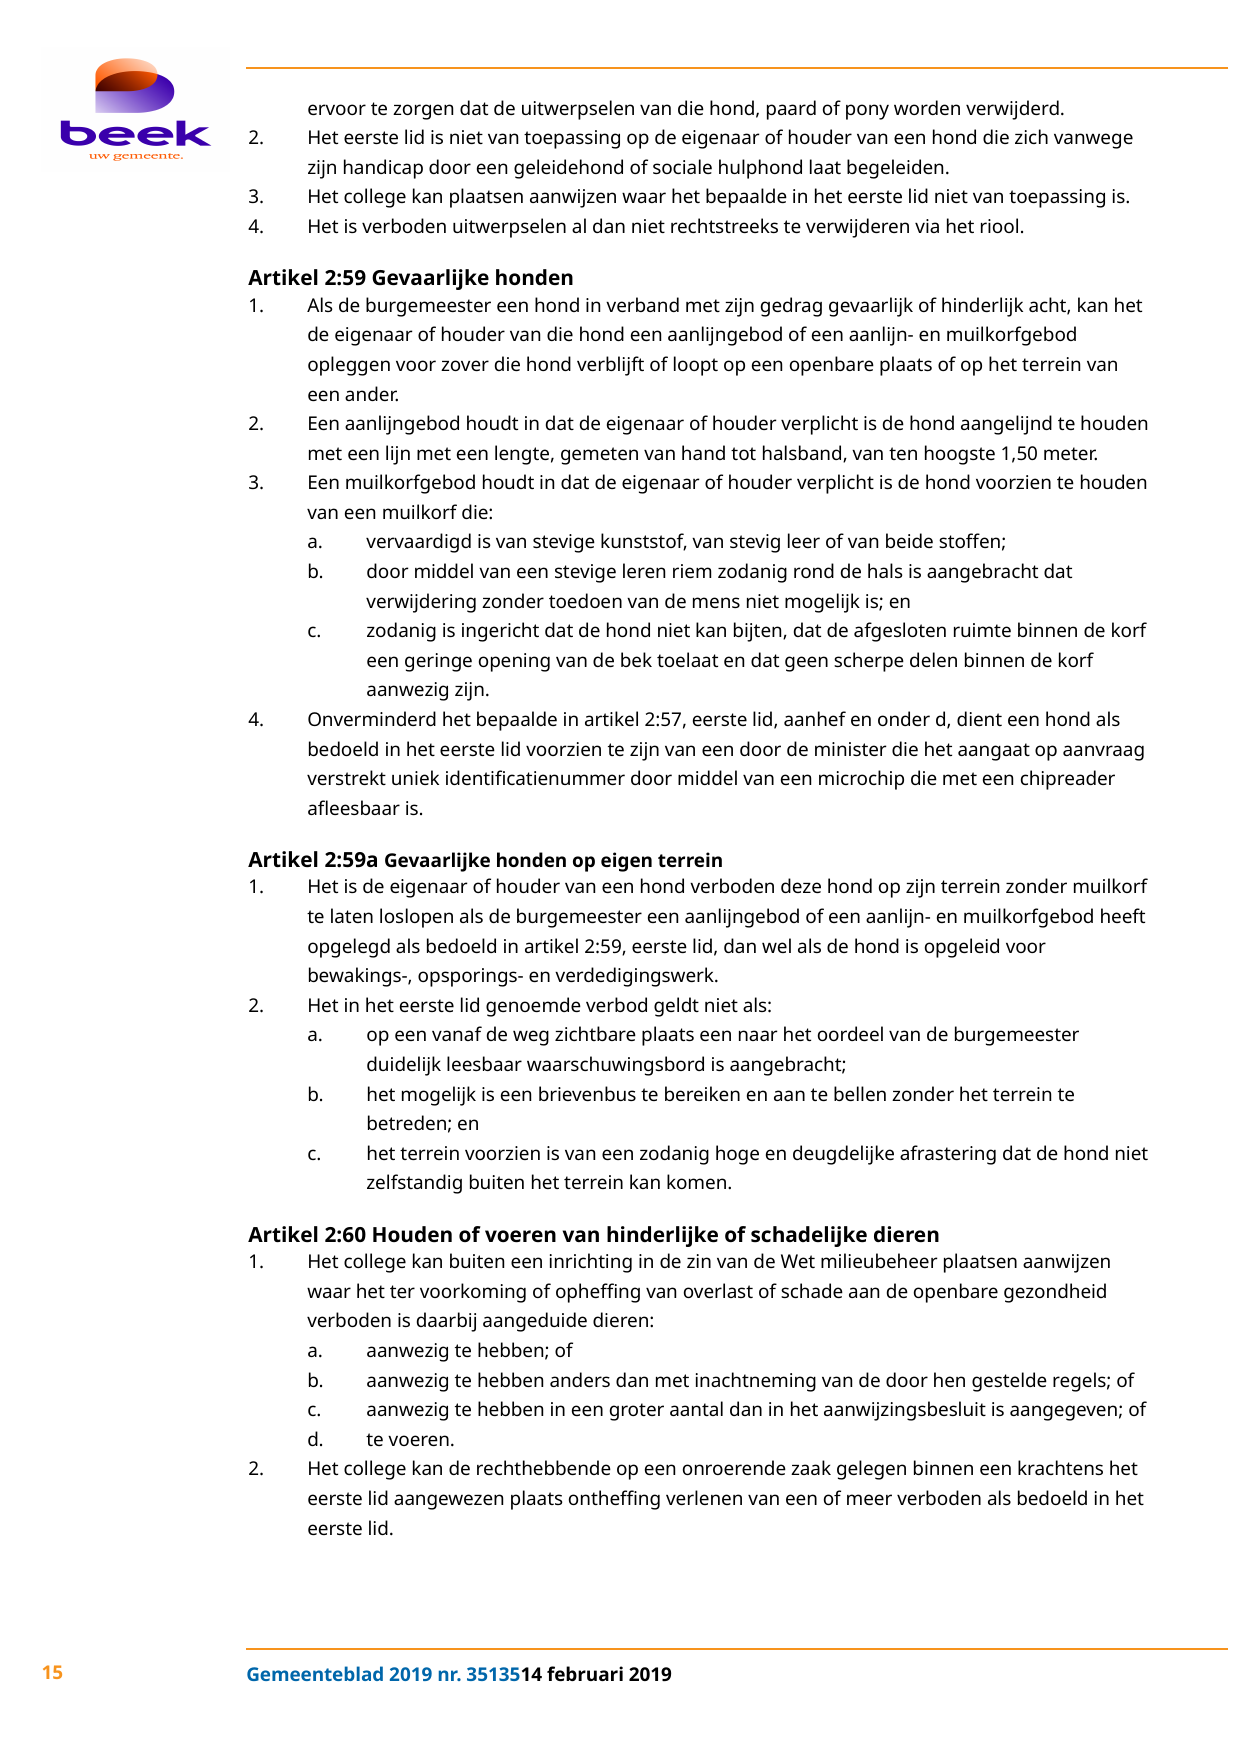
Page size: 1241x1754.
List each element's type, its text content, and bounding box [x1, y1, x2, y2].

list zodanig is ingericht dat de hond niet kan bijten, dat de afgesloten ruimte binnen de korf een geringe opening van de bek toelaat en dat geen scherpe delen binnen de korf aanwezig zijn. [307, 617, 1152, 702]
text Artikel 2:59a Gevaarlijke honden op eigen terrein [248, 845, 1152, 874]
list ervoor te zorgen dat de uitwerpselen van die hond, paard of pony worden verwijderd. [248, 95, 1152, 121]
list Het college kan buiten een inrichting in de zin van de Wet milieubeheer plaatsen aanwijzen waar het ter voorkoming of opheffing van overlast of schade aan de openbare gezondheid verboden is daarbij aangeduide dieren: [248, 1248, 1152, 1333]
list Het college kan de rechthebbende op een onroerende zaak gelegen binnen een krachtens het eerste lid aangewezen plaats ontheffing verlenen van een of meer verboden als bedoeld in het eerste lid. [248, 1456, 1152, 1540]
list Een muilkorfgebod houdt in dat de eigenaar of houder verplicht is de hond voorzien te houden van een muilkorf die: [248, 469, 1152, 525]
list het mogelijk is een brievenbus te bereiken en aan te bellen zonder het terrein te betreden; en [307, 1081, 1152, 1136]
list Het in het eerste lid genoemde verbod geldt niet als: [248, 992, 1152, 1018]
list aanwezig te hebben in een groter aantal dan in het aanwijzingsbesluit is aangegeven; of [307, 1396, 1152, 1422]
list Het is de eigenaar of houder van een hond verboden deze hond op zijn terrein zonder muilkorf te laten loslopen als de burgemeester een aanlijngebod of een aanlijn- en muilkorfgebod heeft opgelegd als bedoeld in artikel 2:59, eerste lid, dan wel als de hond is opgeleid voor bewakings-, opsporings- en verdedigingswerk. [248, 874, 1152, 988]
list het terrein voorzien is van een zodanig hoge en deugdelijke afrastering dat de hond niet zelfstandig buiten het terrein kan komen. [307, 1140, 1152, 1195]
list Een aanlijngebod houdt in dat de eigenaar of houder verplicht is de hond aangelijnd te houden met een lijn met een lengte, gemeten van hand tot halsband, van ten hoogste 1,50 meter. [248, 410, 1152, 466]
text Artikel 2:60 Houden of voeren van hinderlijke of schadelijke dieren [248, 1220, 1152, 1248]
list Als de burgemeester een hond in verband met zijn gedrag gevaarlijk of hinderlijk acht, kan het de eigenaar of houder van die hond een aanlijngebod of een aanlijn- en muilkorfgebod opleggen voor zover die hond verblijft of loopt op een openbare plaats of op het terrein van een ander. [248, 292, 1152, 406]
list vervaardigd is van stevige kunststof, van stevig leer of van beide stoffen; [307, 529, 1152, 554]
list op een vanaf de weg zichtbare plaats een naar het oordeel van de burgemeester duidelijk leesbaar waarschuwingsbord is aangebracht; [307, 1022, 1152, 1077]
list Onverminderd het bepaalde in artikel 2:57, eerste lid, aanhef en onder d, dient een hond als bedoeld in het eerste lid voorzien te zijn van een door de minister die het aangaat op aanvraag verstrekt uniek identificatienummer door middel van een microchip die met een chipreader afleesbaar is. [248, 706, 1152, 821]
list Het college kan plaatsen aanwijzen waar het bepaalde in het eerste lid niet van toepassing is. [248, 183, 1152, 209]
list aanwezig te hebben; of [307, 1337, 1152, 1363]
list aanwezig te hebben anders dan met inachtneming van de door hen gestelde regels; of [307, 1367, 1152, 1392]
list te voeren. [307, 1426, 1152, 1452]
list Het is verboden uitwerpselen al dan niet rechtstreeks te verwijderen via het riool. [248, 213, 1152, 239]
list door middel van een stevige leren riem zodanig rond de hals is aangebracht dat verwijdering zonder toedoen van de mens niet mogelijk is; en [307, 558, 1152, 613]
text Artikel 2:59 Gevaarlijke honden [248, 263, 1152, 292]
picture [41, 47, 231, 172]
list Het eerste lid is niet van toepassing op de eigenaar of houder van een hond die zich vanwege zijn handicap door een geleidehond of sociale hulphond laat begeleiden. [248, 124, 1152, 180]
